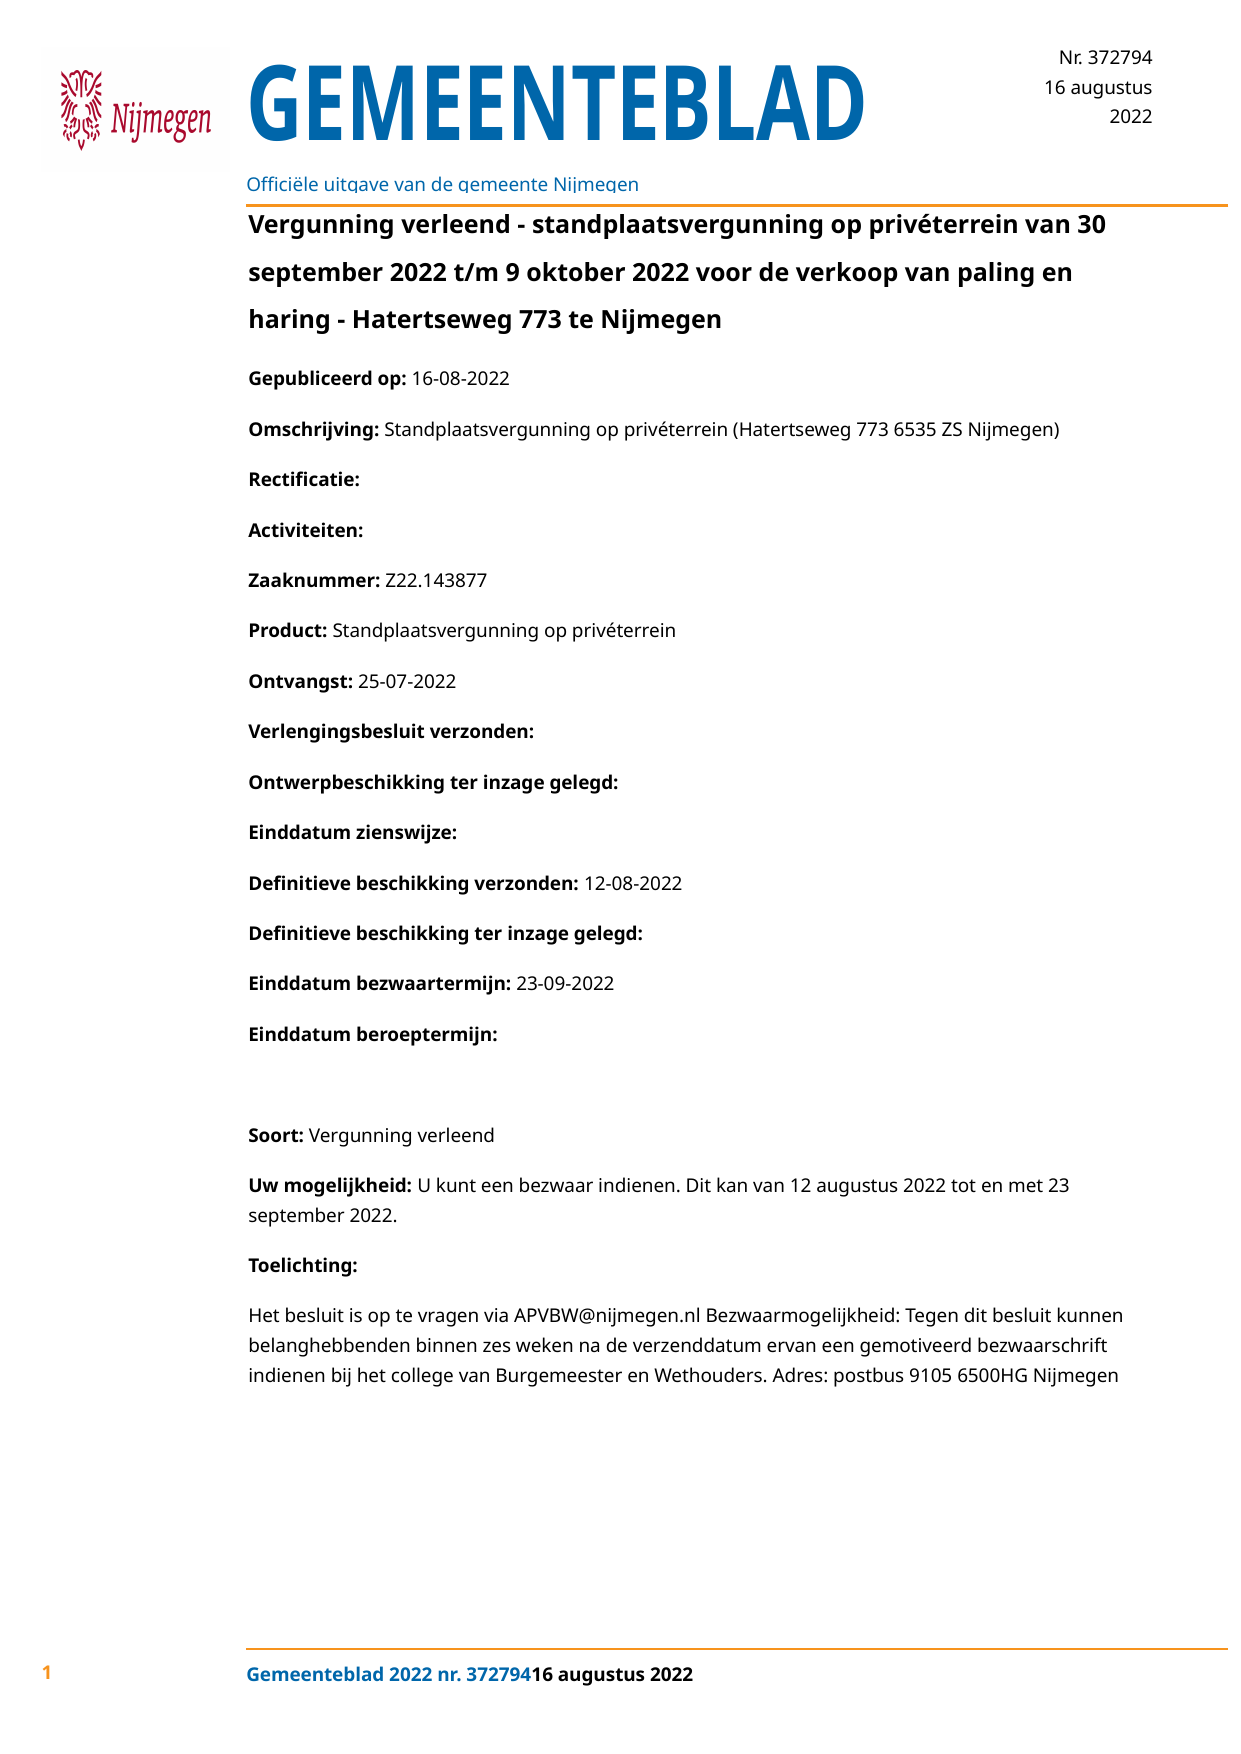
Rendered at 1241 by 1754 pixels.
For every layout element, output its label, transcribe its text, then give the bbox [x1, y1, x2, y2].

text Uw mogelijkheid: U kunt een bezwaar indienen. Dit kan van 12 augustus 2022 tot en met 23 september 2022. [248, 1172, 1152, 1227]
text Zaaknummer: Z22.143877 [248, 567, 1152, 593]
text Gepubliceerd op: 16-08-2022 [248, 366, 1152, 391]
text Definitieve beschikking ter inzage gelegd: [248, 920, 1152, 946]
text Toelichting: [248, 1252, 1152, 1278]
text Ontvangst: 25-07-2022 [248, 668, 1152, 694]
text Definitieve beschikking verzonden: 12-08-2022 [248, 870, 1152, 895]
text Einddatum zienswijze: [248, 819, 1152, 845]
text Het besluit is op te vragen via APVBW@nijmegen.nl Bezwaarmogelijkheid: Tegen dit besluit kunnen belanghebbenden binnen zes weken na de verzenddatum ervan een gemotiveerd bezwaarschrift indienen bij het college van Burgemeester en Wethouders. Adres: postbus 9105 6500HG Nijmegen [248, 1303, 1152, 1387]
text Rectificatie: [248, 466, 1152, 492]
text Einddatum beroeptermijn: [248, 1021, 1152, 1047]
text Omschrijving: Standplaatsvergunning op privéterrein (Hatertseweg 773 6535 ZS Nijmegen) [248, 416, 1152, 442]
text Verlengingsbesluit verzonden: [248, 718, 1152, 744]
text Vergunning verleend - standplaatsvergunning op privéterrein van 30 september 2022 t/m 9 oktober 2022 voor de verkoop van paling en haring - Hatertseweg 773 te Nijmegen [248, 207, 1152, 336]
text Product: Standplaatsvergunning op privéterrein [248, 618, 1152, 643]
text Ontwerpbeschikking ter inzage gelegd: [248, 769, 1152, 794]
picture [41, 47, 231, 172]
text Activiteiten: [248, 517, 1152, 542]
text Einddatum bezwaartermijn: 23-09-2022 [248, 971, 1152, 996]
text Soort: Vergunning verleend [248, 1122, 1152, 1147]
